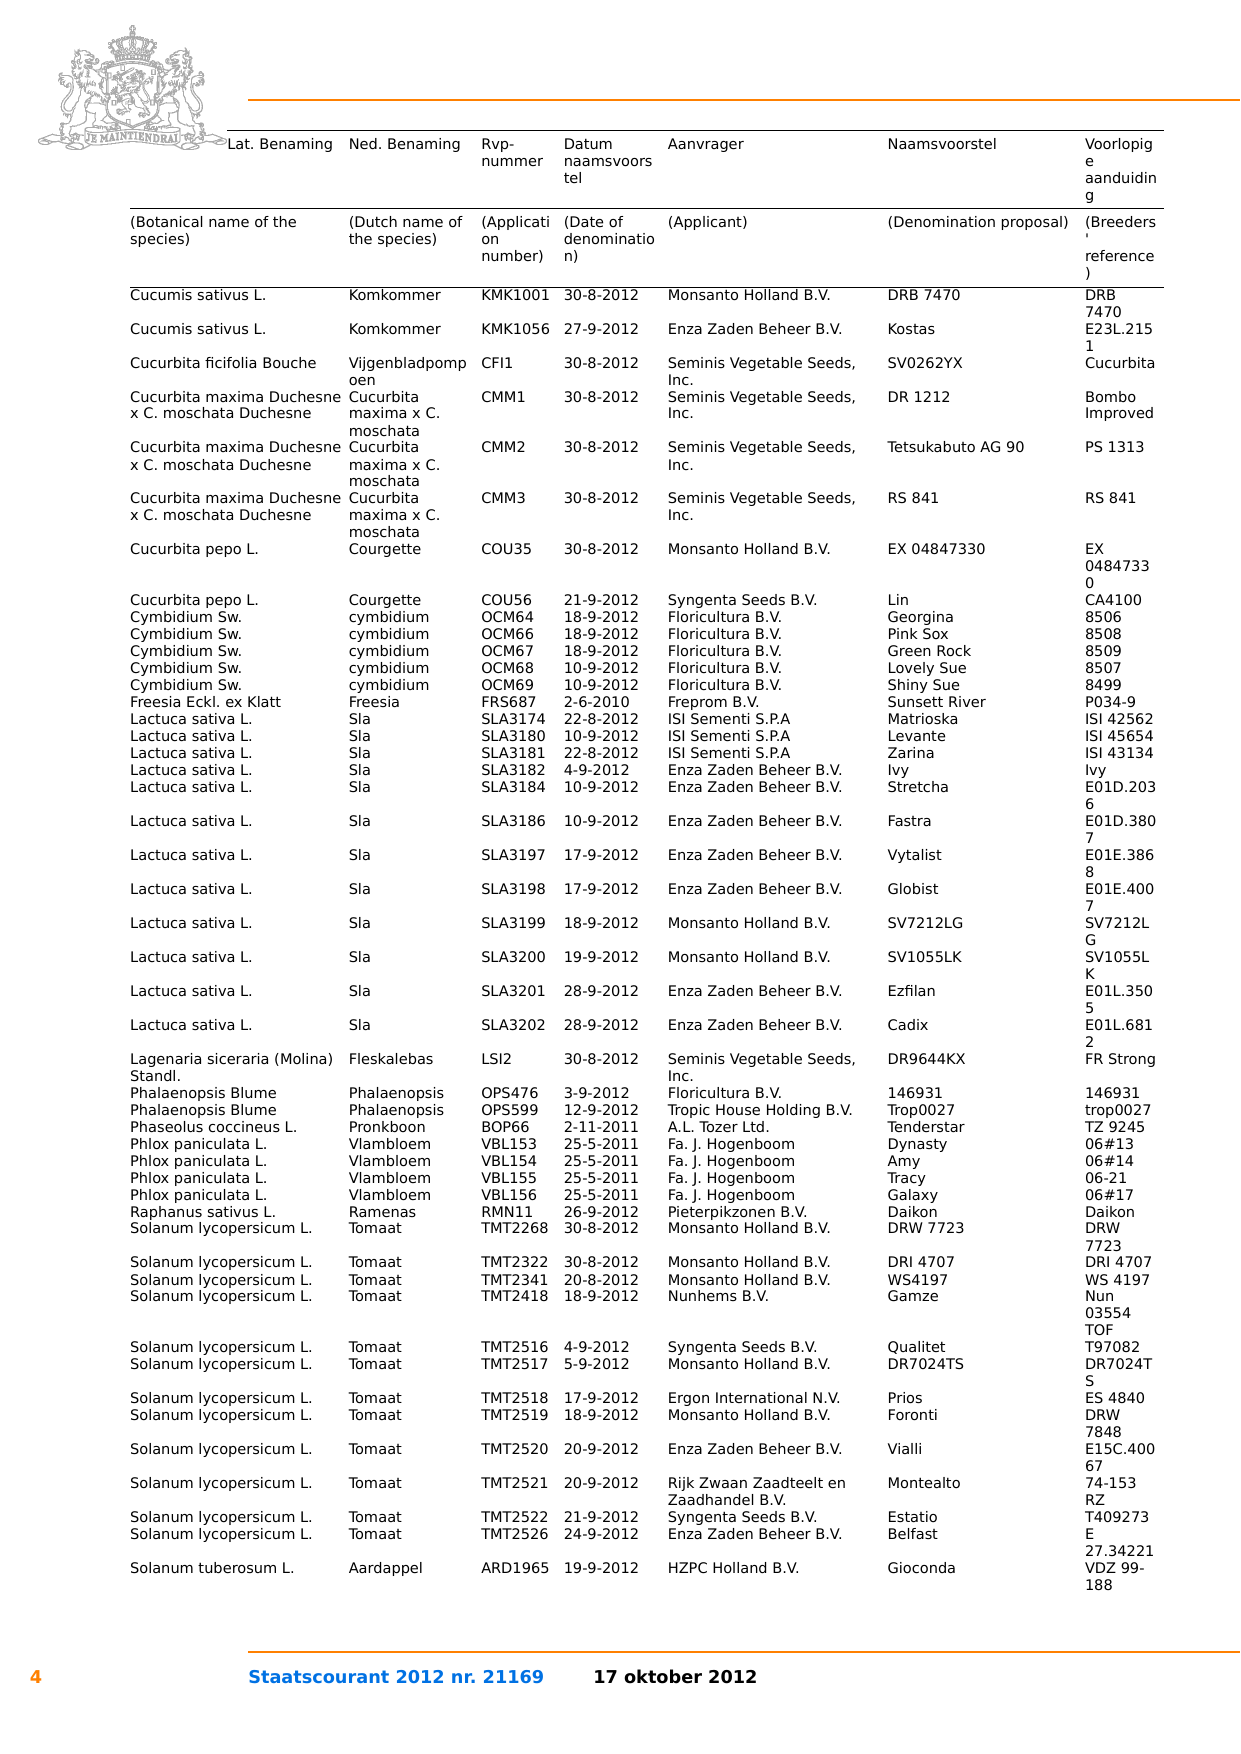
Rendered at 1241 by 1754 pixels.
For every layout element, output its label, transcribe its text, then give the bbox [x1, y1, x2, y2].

table_cell Cucurbita pepo L. [130, 541, 343, 592]
table_cell 17-9-2012 [558, 847, 662, 881]
table_cell Cucurbita maxima x C. moschata [343, 389, 475, 439]
table_cell Tomaat [343, 1390, 475, 1407]
table_cell DRW 7723 [1079, 1220, 1163, 1254]
table_cell 30-8-2012 [558, 490, 662, 541]
table_cell 4-9-2012 [558, 762, 662, 779]
table_cell Ramenas [343, 1204, 475, 1220]
table_cell Enza Zaden Beheer B.V. [662, 813, 882, 847]
table_cell Floricultura B.V. [662, 1085, 882, 1102]
table_cell 10-9-2012 [558, 728, 662, 745]
table_cell SV0262YX [882, 355, 1079, 388]
table_cell 28-9-2012 [558, 1017, 662, 1051]
table_cell Solanum lycopersicum L. [130, 1475, 343, 1509]
table_cell Lagenaria siceraria (Molina) Standl. [130, 1051, 343, 1084]
table_cell Floricultura B.V. [662, 660, 882, 677]
table_cell Monsanto Holland B.V. [662, 541, 882, 592]
table_cell RS 841 [882, 490, 1079, 541]
table_cell (Dutch name of the species) [343, 209, 475, 287]
table_cell Phlox paniculata L. [130, 1153, 343, 1169]
table_cell Kostas [882, 321, 1079, 354]
table_cell Enza Zaden Beheer B.V. [662, 762, 882, 779]
table_cell COU35 [475, 541, 557, 592]
table_cell Solanum lycopersicum L. [130, 1339, 343, 1356]
table_header Naamsvoorstel [882, 131, 1079, 208]
table_cell RS 841 [1079, 490, 1163, 541]
table_cell Lactuca sativa L. [130, 728, 343, 745]
table_cell (Denomination proposal) [882, 209, 1079, 287]
table_cell TMT2520 [475, 1441, 557, 1475]
table_cell Tomaat [343, 1526, 475, 1560]
table_cell Dynasty [882, 1136, 1079, 1152]
table_cell E23L.2151 [1079, 321, 1163, 354]
table_cell WS 4197 [1079, 1271, 1163, 1288]
table_cell 2-11-2011 [558, 1119, 662, 1136]
table_cell KMK1056 [475, 321, 557, 354]
table_cell EX 04847330 [1079, 541, 1163, 592]
table_cell Monsanto Holland B.V. [662, 288, 882, 321]
table_cell TMT2519 [475, 1407, 557, 1441]
table_cell TMT2517 [475, 1356, 557, 1390]
table_cell Enza Zaden Beheer B.V. [662, 1017, 882, 1051]
table_cell SV7212LG [1079, 915, 1163, 949]
table_cell 74-153 RZ [1079, 1475, 1163, 1509]
table_cell ISI 45654 [1079, 728, 1163, 745]
table_cell HZPC Holland B.V. [662, 1560, 882, 1594]
table_cell Ivy [882, 762, 1079, 779]
table_cell E01E.3868 [1079, 847, 1163, 881]
picture [38, 25, 227, 150]
table_cell Vialli [882, 1441, 1079, 1475]
table_cell 18-9-2012 [558, 626, 662, 643]
table_cell DRI 4707 [1079, 1254, 1163, 1271]
table_cell Globist [882, 881, 1079, 915]
table_cell 28-9-2012 [558, 983, 662, 1017]
table_cell COU56 [475, 592, 557, 609]
table_header Lat. Benaming [130, 131, 343, 208]
table_cell ARD1965 [475, 1560, 557, 1594]
table_cell SLA3180 [475, 728, 557, 745]
table_cell Syngenta Seeds B.V. [662, 592, 882, 609]
table_cell 2-6-2010 [558, 694, 662, 711]
table_cell Vytalist [882, 847, 1079, 881]
table_cell CMM3 [475, 490, 557, 541]
table_cell 06#17 [1079, 1186, 1163, 1203]
table_cell Fa. J. Hogenboom [662, 1170, 882, 1186]
table_cell Prios [882, 1390, 1079, 1407]
table_cell DRW 7848 [1079, 1407, 1163, 1441]
table_cell Fa. J. Hogenboom [662, 1186, 882, 1203]
table_cell 25-5-2011 [558, 1153, 662, 1169]
table_cell Qualitet [882, 1339, 1079, 1356]
table_cell Monsanto Holland B.V. [662, 949, 882, 983]
table_cell Solanum lycopersicum L. [130, 1254, 343, 1271]
table_cell Fleskalebas [343, 1051, 475, 1084]
table_cell DR7024TS [1079, 1356, 1163, 1390]
table_cell OPS476 [475, 1085, 557, 1102]
table_cell T409273 [1079, 1509, 1163, 1526]
table_cell Foronti [882, 1407, 1079, 1441]
table_cell KMK1001 [475, 288, 557, 321]
table_cell ISI Sementi S.P.A [662, 711, 882, 728]
table_cell OPS599 [475, 1102, 557, 1118]
table_cell 12-9-2012 [558, 1102, 662, 1118]
table_cell Tenderstar [882, 1119, 1079, 1136]
table_cell Ivy [1079, 762, 1163, 779]
table_cell Vlambloem [343, 1170, 475, 1186]
table_cell Galaxy [882, 1186, 1079, 1203]
table_cell TMT2518 [475, 1390, 557, 1407]
table_cell VBL155 [475, 1170, 557, 1186]
table_cell Tomaat [343, 1441, 475, 1475]
table_cell Tomaat [343, 1271, 475, 1288]
table_header Datum naamsvoorstel [558, 131, 662, 208]
table_cell DR9644KX [882, 1051, 1079, 1084]
table_cell (Applicant) [662, 209, 882, 287]
table_cell 25-5-2011 [558, 1170, 662, 1186]
table_cell Cymbidium Sw. [130, 660, 343, 677]
table_cell 25-5-2011 [558, 1136, 662, 1152]
table_cell BOP66 [475, 1119, 557, 1136]
table_cell Lactuca sativa L. [130, 847, 343, 881]
table_cell SLA3202 [475, 1017, 557, 1051]
table_cell CMM2 [475, 439, 557, 490]
table_cell Solanum lycopersicum L. [130, 1271, 343, 1288]
table_cell Cucurbita maxima Duchesne x C. moschata Duchesne [130, 439, 343, 490]
table_cell Tomaat [343, 1339, 475, 1356]
table_cell OCM66 [475, 626, 557, 643]
table_cell Lactuca sativa L. [130, 745, 343, 762]
table_cell 18-9-2012 [558, 915, 662, 949]
table_cell CFI1 [475, 355, 557, 388]
table_cell Phalaenopsis [343, 1085, 475, 1102]
table_cell SLA3197 [475, 847, 557, 881]
table_cell 21-9-2012 [558, 592, 662, 609]
table_cell Solanum lycopersicum L. [130, 1356, 343, 1390]
table_cell Shiny Sue [882, 677, 1079, 694]
table_cell Cucumis sativus L. [130, 321, 343, 354]
table_cell TMT2521 [475, 1475, 557, 1509]
table_cell 17-9-2012 [558, 1390, 662, 1407]
table_cell 20-9-2012 [558, 1441, 662, 1475]
table_cell Floricultura B.V. [662, 677, 882, 694]
table_cell Pieterpikzonen B.V. [662, 1204, 882, 1220]
table_cell Cucurbita maxima Duchesne x C. moschata Duchesne [130, 490, 343, 541]
table_cell 10-9-2012 [558, 660, 662, 677]
table_cell Cucurbita maxima Duchesne x C. moschata Duchesne [130, 389, 343, 439]
table_cell Ergon International N.V. [662, 1390, 882, 1407]
table_cell Cymbidium Sw. [130, 677, 343, 694]
table_cell SLA3200 [475, 949, 557, 983]
table_cell SLA3174 [475, 711, 557, 728]
table_cell Enza Zaden Beheer B.V. [662, 881, 882, 915]
table_cell Pink Sox [882, 626, 1079, 643]
table_cell Georgina [882, 609, 1079, 626]
table_cell Enza Zaden Beheer B.V. [662, 321, 882, 354]
table_cell Tracy [882, 1170, 1079, 1186]
table_cell (Breeders' reference) [1079, 209, 1163, 287]
table_cell DRI 4707 [882, 1254, 1079, 1271]
table_cell Daikon [1079, 1204, 1163, 1220]
table_cell 18-9-2012 [558, 1407, 662, 1441]
table_cell 30-8-2012 [558, 389, 662, 439]
table_cell Cucurbita [1079, 355, 1163, 388]
table_cell Phlox paniculata L. [130, 1186, 343, 1203]
table_cell SV7212LG [882, 915, 1079, 949]
table_cell 4-9-2012 [558, 1339, 662, 1356]
table_cell Cucurbita pepo L. [130, 592, 343, 609]
table_cell 8507 [1079, 660, 1163, 677]
table_cell Floricultura B.V. [662, 643, 882, 660]
table_cell SLA3181 [475, 745, 557, 762]
table_cell TMT2516 [475, 1339, 557, 1356]
table_cell Lactuca sativa L. [130, 813, 343, 847]
table_cell Lactuca sativa L. [130, 711, 343, 728]
table_cell EX 04847330 [882, 541, 1079, 592]
table_cell 30-8-2012 [558, 541, 662, 592]
table_cell 22-8-2012 [558, 745, 662, 762]
table_cell 19-9-2012 [558, 949, 662, 983]
table_cell E01D.3807 [1079, 813, 1163, 847]
table_cell 20-8-2012 [558, 1271, 662, 1288]
table_cell Solanum lycopersicum L. [130, 1526, 343, 1560]
table_cell E01L.6812 [1079, 1017, 1163, 1051]
table_cell Tomaat [343, 1356, 475, 1390]
table_cell Monsanto Holland B.V. [662, 1254, 882, 1271]
table_cell SLA3199 [475, 915, 557, 949]
table_cell Enza Zaden Beheer B.V. [662, 847, 882, 881]
table_cell cymbidium [343, 626, 475, 643]
table_cell 146931 [882, 1085, 1079, 1102]
table_cell OCM69 [475, 677, 557, 694]
table_cell DR7024TS [882, 1356, 1079, 1390]
table_cell Gamze [882, 1288, 1079, 1339]
table_cell cymbidium [343, 643, 475, 660]
table_cell Daikon [882, 1204, 1079, 1220]
table_cell SLA3182 [475, 762, 557, 779]
table_cell 30-8-2012 [558, 439, 662, 490]
table_cell 30-8-2012 [558, 1254, 662, 1271]
table_cell 8509 [1079, 643, 1163, 660]
table_cell Tomaat [343, 1475, 475, 1509]
table_cell Sla [343, 983, 475, 1017]
table_cell SLA3201 [475, 983, 557, 1017]
table_cell Amy [882, 1153, 1079, 1169]
table_cell Seminis Vegetable Seeds, Inc. [662, 1051, 882, 1084]
table_cell Cadix [882, 1017, 1079, 1051]
table_cell Sla [343, 949, 475, 983]
table_cell Phalaenopsis Blume [130, 1085, 343, 1102]
table_cell E01D.2036 [1079, 779, 1163, 813]
table_cell Phalaenopsis [343, 1102, 475, 1118]
table_cell OCM68 [475, 660, 557, 677]
table_cell 06#13 [1079, 1136, 1163, 1152]
table_cell TMT2526 [475, 1526, 557, 1560]
table_header Aanvrager [662, 131, 882, 208]
table_cell OCM67 [475, 643, 557, 660]
table_cell Monsanto Holland B.V. [662, 1271, 882, 1288]
table_cell 19-9-2012 [558, 1560, 662, 1594]
table_cell Montealto [882, 1475, 1079, 1509]
table_cell 8499 [1079, 677, 1163, 694]
table_cell TMT2341 [475, 1271, 557, 1288]
table_cell Stretcha [882, 779, 1079, 813]
table_header Voorlopige aanduiding [1079, 131, 1163, 208]
table_cell Seminis Vegetable Seeds, Inc. [662, 439, 882, 490]
table_cell T97082 [1079, 1339, 1163, 1356]
table_cell Enza Zaden Beheer B.V. [662, 983, 882, 1017]
table_cell Levante [882, 728, 1079, 745]
table_cell Gioconda [882, 1560, 1079, 1594]
table_cell Solanum lycopersicum L. [130, 1288, 343, 1339]
table_cell Lactuca sativa L. [130, 949, 343, 983]
table_cell Zarina [882, 745, 1079, 762]
table_cell WS4197 [882, 1271, 1079, 1288]
table_cell Solanum lycopersicum L. [130, 1220, 343, 1254]
table_cell Estatio [882, 1509, 1079, 1526]
table_cell cymbidium [343, 660, 475, 677]
table_cell Vlambloem [343, 1136, 475, 1152]
table_cell 21-9-2012 [558, 1509, 662, 1526]
table_cell Sla [343, 915, 475, 949]
table_cell 146931 [1079, 1085, 1163, 1102]
table_cell 3-9-2012 [558, 1085, 662, 1102]
table_cell Sla [343, 847, 475, 881]
table_cell E01L.3505 [1079, 983, 1163, 1017]
table_cell 5-9-2012 [558, 1356, 662, 1390]
table_cell Cymbidium Sw. [130, 643, 343, 660]
table_cell Seminis Vegetable Seeds, Inc. [662, 490, 882, 541]
table_header Ned. Benaming [343, 131, 475, 208]
table_cell Trop0027 [882, 1102, 1079, 1118]
table_cell DR 1212 [882, 389, 1079, 439]
table_cell Floricultura B.V. [662, 609, 882, 626]
table_cell Enza Zaden Beheer B.V. [662, 1526, 882, 1560]
table_cell Syngenta Seeds B.V. [662, 1339, 882, 1356]
table_cell (Date of denomination) [558, 209, 662, 287]
table_cell CA4100 [1079, 592, 1163, 609]
table_cell 20-9-2012 [558, 1475, 662, 1509]
table_cell 10-9-2012 [558, 813, 662, 847]
table_cell Syngenta Seeds B.V. [662, 1509, 882, 1526]
table_cell Sla [343, 881, 475, 915]
table_cell SLA3184 [475, 779, 557, 813]
table_cell TMT2268 [475, 1220, 557, 1254]
table_cell Solanum lycopersicum L. [130, 1441, 343, 1475]
table_cell 30-8-2012 [558, 1051, 662, 1084]
table_cell Ezfilan [882, 983, 1079, 1017]
table_cell DRB 7470 [1079, 288, 1163, 321]
table_cell Solanum lycopersicum L. [130, 1390, 343, 1407]
table_cell 30-8-2012 [558, 288, 662, 321]
table_cell Lin [882, 592, 1079, 609]
table_cell Tetsukabuto AG 90 [882, 439, 1079, 490]
table_cell Courgette [343, 541, 475, 592]
table_cell Cucurbita maxima x C. moschata [343, 439, 475, 490]
table_cell 27-9-2012 [558, 321, 662, 354]
table_cell Monsanto Holland B.V. [662, 915, 882, 949]
table_cell Tropic House Holding B.V. [662, 1102, 882, 1118]
table_cell (Botanical name of the species) [130, 209, 343, 287]
table_cell Courgette [343, 592, 475, 609]
table_cell Seminis Vegetable Seeds, Inc. [662, 389, 882, 439]
table_cell Fastra [882, 813, 1079, 847]
table_cell (Application number) [475, 209, 557, 287]
table_cell Floricultura B.V. [662, 626, 882, 643]
table_cell CMM1 [475, 389, 557, 439]
table_cell 18-9-2012 [558, 643, 662, 660]
table_cell Sla [343, 728, 475, 745]
table_cell Lactuca sativa L. [130, 1017, 343, 1051]
table_cell 10-9-2012 [558, 677, 662, 694]
table_cell Tomaat [343, 1509, 475, 1526]
table_cell Phlox paniculata L. [130, 1136, 343, 1152]
table_cell 18-9-2012 [558, 609, 662, 626]
table_cell cymbidium [343, 609, 475, 626]
table_cell Freesia Eckl. ex Klatt [130, 694, 343, 711]
table_cell P034-9 [1079, 694, 1163, 711]
table_cell Fa. J. Hogenboom [662, 1153, 882, 1169]
table_cell RMN11 [475, 1204, 557, 1220]
table_cell Tomaat [343, 1407, 475, 1441]
table_cell Lactuca sativa L. [130, 881, 343, 915]
table_cell 22-8-2012 [558, 711, 662, 728]
table_cell Matrioska [882, 711, 1079, 728]
table_cell TMT2322 [475, 1254, 557, 1271]
table_cell Tomaat [343, 1220, 475, 1254]
table_cell Cucurbita maxima x C. moschata [343, 490, 475, 541]
table_cell Nun 03554 TOF [1079, 1288, 1163, 1339]
table_cell Tomaat [343, 1288, 475, 1339]
table_cell 10-9-2012 [558, 779, 662, 813]
table_cell 25-5-2011 [558, 1186, 662, 1203]
table_cell ISI Sementi S.P.A [662, 728, 882, 745]
table_cell Solanum tuberosum L. [130, 1560, 343, 1594]
table_cell VBL153 [475, 1136, 557, 1152]
table_cell Lactuca sativa L. [130, 779, 343, 813]
table_cell Monsanto Holland B.V. [662, 1356, 882, 1390]
table_cell Sunsett River [882, 694, 1079, 711]
table_cell Seminis Vegetable Seeds, Inc. [662, 355, 882, 388]
table_cell ES 4840 [1079, 1390, 1163, 1407]
table_cell A.L. Tozer Ltd. [662, 1119, 882, 1136]
table_cell SLA3186 [475, 813, 557, 847]
table_cell Cucumis sativus L. [130, 288, 343, 321]
table_cell TMT2418 [475, 1288, 557, 1339]
table_cell FRS687 [475, 694, 557, 711]
table_cell Sla [343, 779, 475, 813]
table_cell ISI 42562 [1079, 711, 1163, 728]
table_cell Enza Zaden Beheer B.V. [662, 779, 882, 813]
table_cell Lactuca sativa L. [130, 915, 343, 949]
table_cell Monsanto Holland B.V. [662, 1220, 882, 1254]
table_cell SLA3198 [475, 881, 557, 915]
table_cell Bombo Improved [1079, 389, 1163, 439]
table_cell 06#14 [1079, 1153, 1163, 1169]
table_cell Lactuca sativa L. [130, 983, 343, 1017]
table_cell Sla [343, 745, 475, 762]
table_cell Freesia [343, 694, 475, 711]
table_cell Lovely Sue [882, 660, 1079, 677]
table_cell Cymbidium Sw. [130, 626, 343, 643]
table_cell Cymbidium Sw. [130, 609, 343, 626]
table_header Rvp-nummer [475, 131, 557, 208]
table_cell Solanum lycopersicum L. [130, 1509, 343, 1526]
table_cell LSI2 [475, 1051, 557, 1084]
table_cell Phaseolus coccineus L. [130, 1119, 343, 1136]
table_cell PS 1313 [1079, 439, 1163, 490]
table_cell 17-9-2012 [558, 881, 662, 915]
table_cell Fa. J. Hogenboom [662, 1136, 882, 1152]
table_cell Vijgenbladpompoen [343, 355, 475, 388]
table_cell E01E.4007 [1079, 881, 1163, 915]
table_cell ISI 43134 [1079, 745, 1163, 762]
table_cell Sla [343, 762, 475, 779]
table_cell Belfast [882, 1526, 1079, 1560]
table_cell DRW 7723 [882, 1220, 1079, 1254]
table_cell E 27.34221 [1079, 1526, 1163, 1560]
table_cell OCM64 [475, 609, 557, 626]
table_cell Freprom B.V. [662, 694, 882, 711]
table_cell VBL154 [475, 1153, 557, 1169]
table_cell Phlox paniculata L. [130, 1170, 343, 1186]
table_cell E15C.40067 [1079, 1441, 1163, 1475]
table_cell Aardappel [343, 1560, 475, 1594]
table_cell trop0027 [1079, 1102, 1163, 1118]
table_cell SV1055LK [882, 949, 1079, 983]
table_cell ISI Sementi S.P.A [662, 745, 882, 762]
table_cell Nunhems B.V. [662, 1288, 882, 1339]
table_cell VDZ 99- 188 [1079, 1560, 1163, 1594]
table_cell Enza Zaden Beheer B.V. [662, 1441, 882, 1475]
table_cell Phalaenopsis Blume [130, 1102, 343, 1118]
table_cell Tomaat [343, 1254, 475, 1271]
table_cell DRB 7470 [882, 288, 1079, 321]
table_cell Sla [343, 813, 475, 847]
table_cell FR Strong [1079, 1051, 1163, 1084]
table_cell Komkommer [343, 321, 475, 354]
table_cell cymbidium [343, 677, 475, 694]
table_cell 30-8-2012 [558, 1220, 662, 1254]
table_cell 24-9-2012 [558, 1526, 662, 1560]
table_cell SV1055LK [1079, 949, 1163, 983]
table_cell 06-21 [1079, 1170, 1163, 1186]
table_cell 26-9-2012 [558, 1204, 662, 1220]
table_cell Vlambloem [343, 1186, 475, 1203]
table_cell Sla [343, 1017, 475, 1051]
table_cell 30-8-2012 [558, 355, 662, 388]
table_cell TMT2522 [475, 1509, 557, 1526]
table_cell Monsanto Holland B.V. [662, 1407, 882, 1441]
table_cell Komkommer [343, 288, 475, 321]
table_cell VBL156 [475, 1186, 557, 1203]
table_cell Vlambloem [343, 1153, 475, 1169]
table_cell Lactuca sativa L. [130, 762, 343, 779]
table_cell Solanum lycopersicum L. [130, 1407, 343, 1441]
table_cell 18-9-2012 [558, 1288, 662, 1339]
table_cell 8508 [1079, 626, 1163, 643]
table_cell Sla [343, 711, 475, 728]
table_cell Green Rock [882, 643, 1079, 660]
table_cell TZ 9245 [1079, 1119, 1163, 1136]
table_cell Raphanus sativus L. [130, 1204, 343, 1220]
table_cell Rijk Zwaan Zaadteelt en Zaadhandel B.V. [662, 1475, 882, 1509]
table_cell 8506 [1079, 609, 1163, 626]
table_cell Cucurbita ficifolia Bouche [130, 355, 343, 388]
table_cell Pronkboon [343, 1119, 475, 1136]
